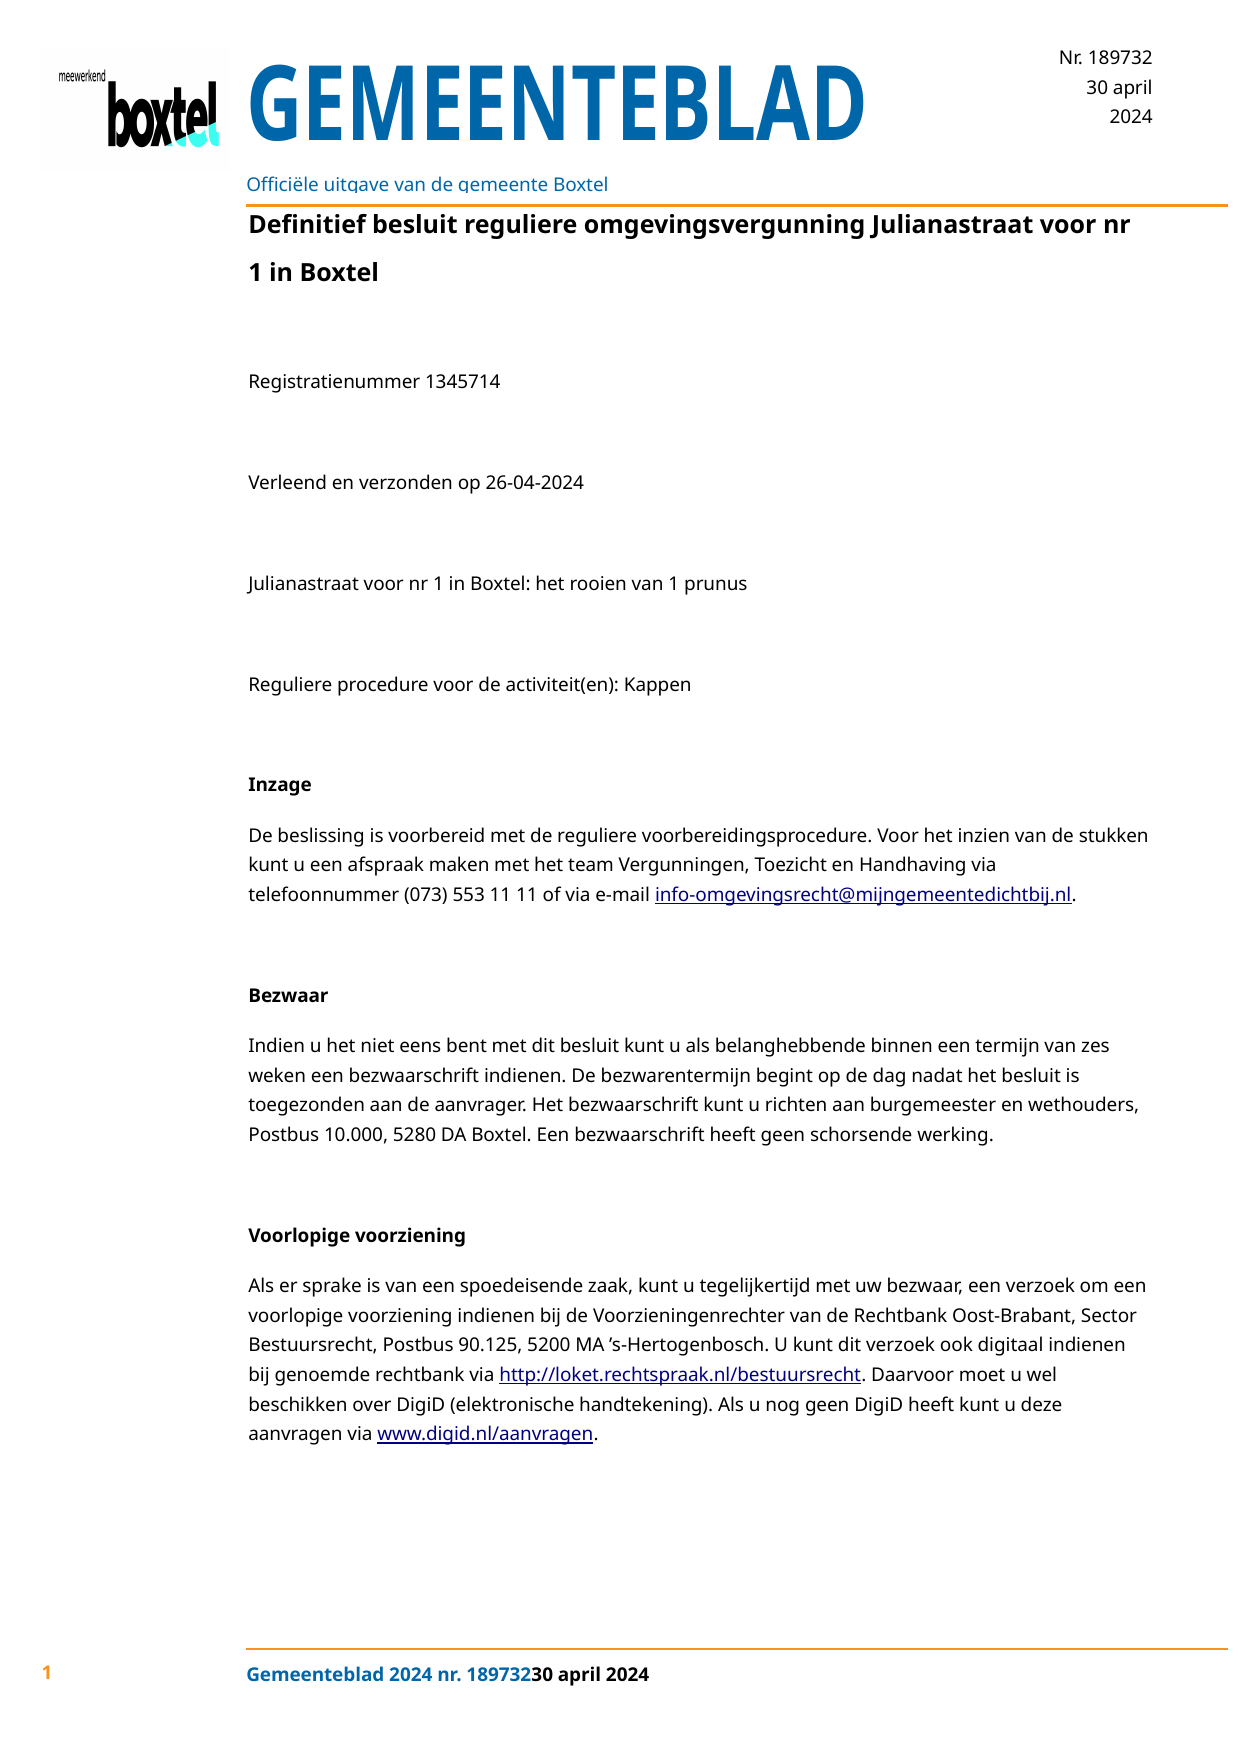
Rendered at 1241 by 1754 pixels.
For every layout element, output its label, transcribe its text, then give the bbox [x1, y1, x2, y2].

text Inzage [248, 772, 1152, 797]
text Bezwaar [248, 982, 1152, 1008]
text Julianastraat voor nr 1 in Boxtel: het rooien van 1 prunus [248, 570, 1152, 596]
text De beslissing is voorbereid met de reguliere voorbereidingsprocedure. Voor het inzien van de stukken kunt u een afspraak maken met het team Vergunningen, Toezicht en Handhaving via telefoonnummer (073) 553 11 11 of via e-mail info-omgevingsrecht@mijngemeentedichtbij.nl. [248, 822, 1152, 907]
text Als er sprake is van een spoedeisende zaak, kunt u tegelijkertijd met uw bezwaar, een verzoek om een voorlopige voorziening indienen bij de Voorzieningenrechter van de Rechtbank Oost-Brabant, Sector Bestuursrecht, Postbus 90.125, 5200 MA ’s-Hertogenbosch. U kunt dit verzoek ook digitaal indienen bij genoemde rechtbank via http://loket.rechtspraak.nl/bestuursrecht. Daarvoor moet u wel beschikken over DigiD (elektronische handtekening). Als u nog geen DigiD heeft kunt u deze aanvragen via www.digid.nl/aanvragen. [248, 1272, 1152, 1446]
picture [41, 47, 231, 172]
text Registratienummer 1345714 [248, 368, 1152, 394]
text Voorlopige voorziening [248, 1222, 1152, 1248]
text Indien u het niet eens bent met dit besluit kunt u als belanghebbende binnen een termijn van zes weken een bezwaarschrift indienen. De bezwarentermijn begint op de dag nadat het besluit is toegezonden aan de aanvrager. Het bezwaarschrift kunt u richten aan burgemeester en wethouders, Postbus 10.000, 5280 DA Boxtel. Een bezwaarschrift heeft geen schorsende werking. [248, 1032, 1152, 1147]
text Verleend en verzonden op 26-04-2024 [248, 469, 1152, 495]
text Reguliere procedure voor de activiteit(en): Kappen [248, 671, 1152, 697]
text Definitief besluit reguliere omgevingsvergunning Julianastraat voor nr 1 in Boxtel [248, 207, 1152, 288]
